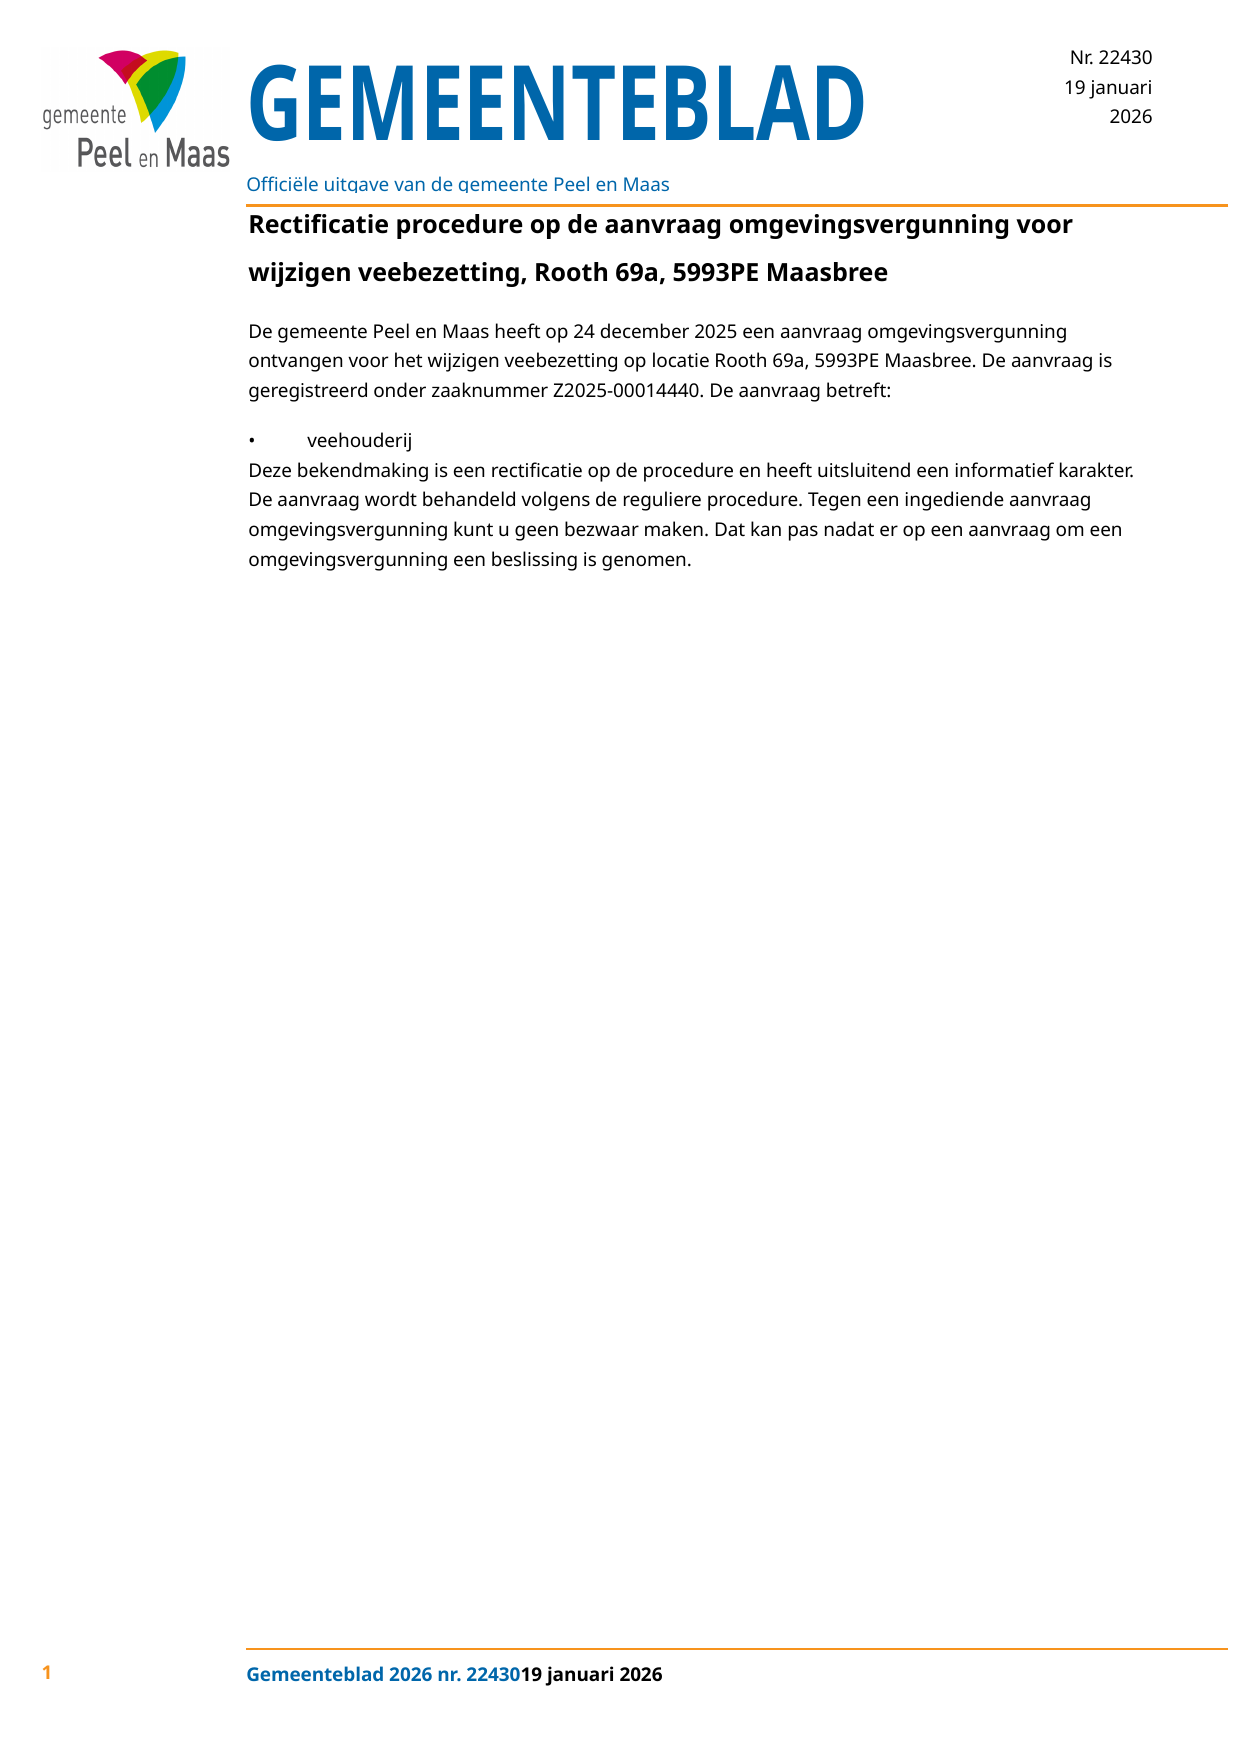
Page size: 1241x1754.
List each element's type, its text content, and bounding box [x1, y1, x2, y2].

text Deze bekendmaking is een rectificatie op de procedure en heeft uitsluitend een informatief karakter. De aanvraag wordt behandeld volgens de reguliere procedure. Tegen een ingediende aanvraag omgevingsvergunning kunt u geen bezwaar maken. Dat kan pas nadat er op een aanvraag om een omgevingsvergunning een beslissing is genomen. [248, 457, 1152, 572]
picture [41, 47, 231, 172]
text De gemeente Peel en Maas heeft op 24 december 2025 een aanvraag omgevingsvergunning ontvangen voor het wijzigen veebezetting op locatie Rooth 69a, 5993PE Maasbree. De aanvraag is geregistreerd onder zaaknummer Z2025-00014440. De aanvraag betreft: [248, 318, 1152, 403]
list veehouderij [248, 427, 1152, 453]
text Rectificatie procedure op de aanvraag omgevingsvergunning voor wijzigen veebezetting, Rooth 69a, 5993PE Maasbree [248, 207, 1152, 288]
